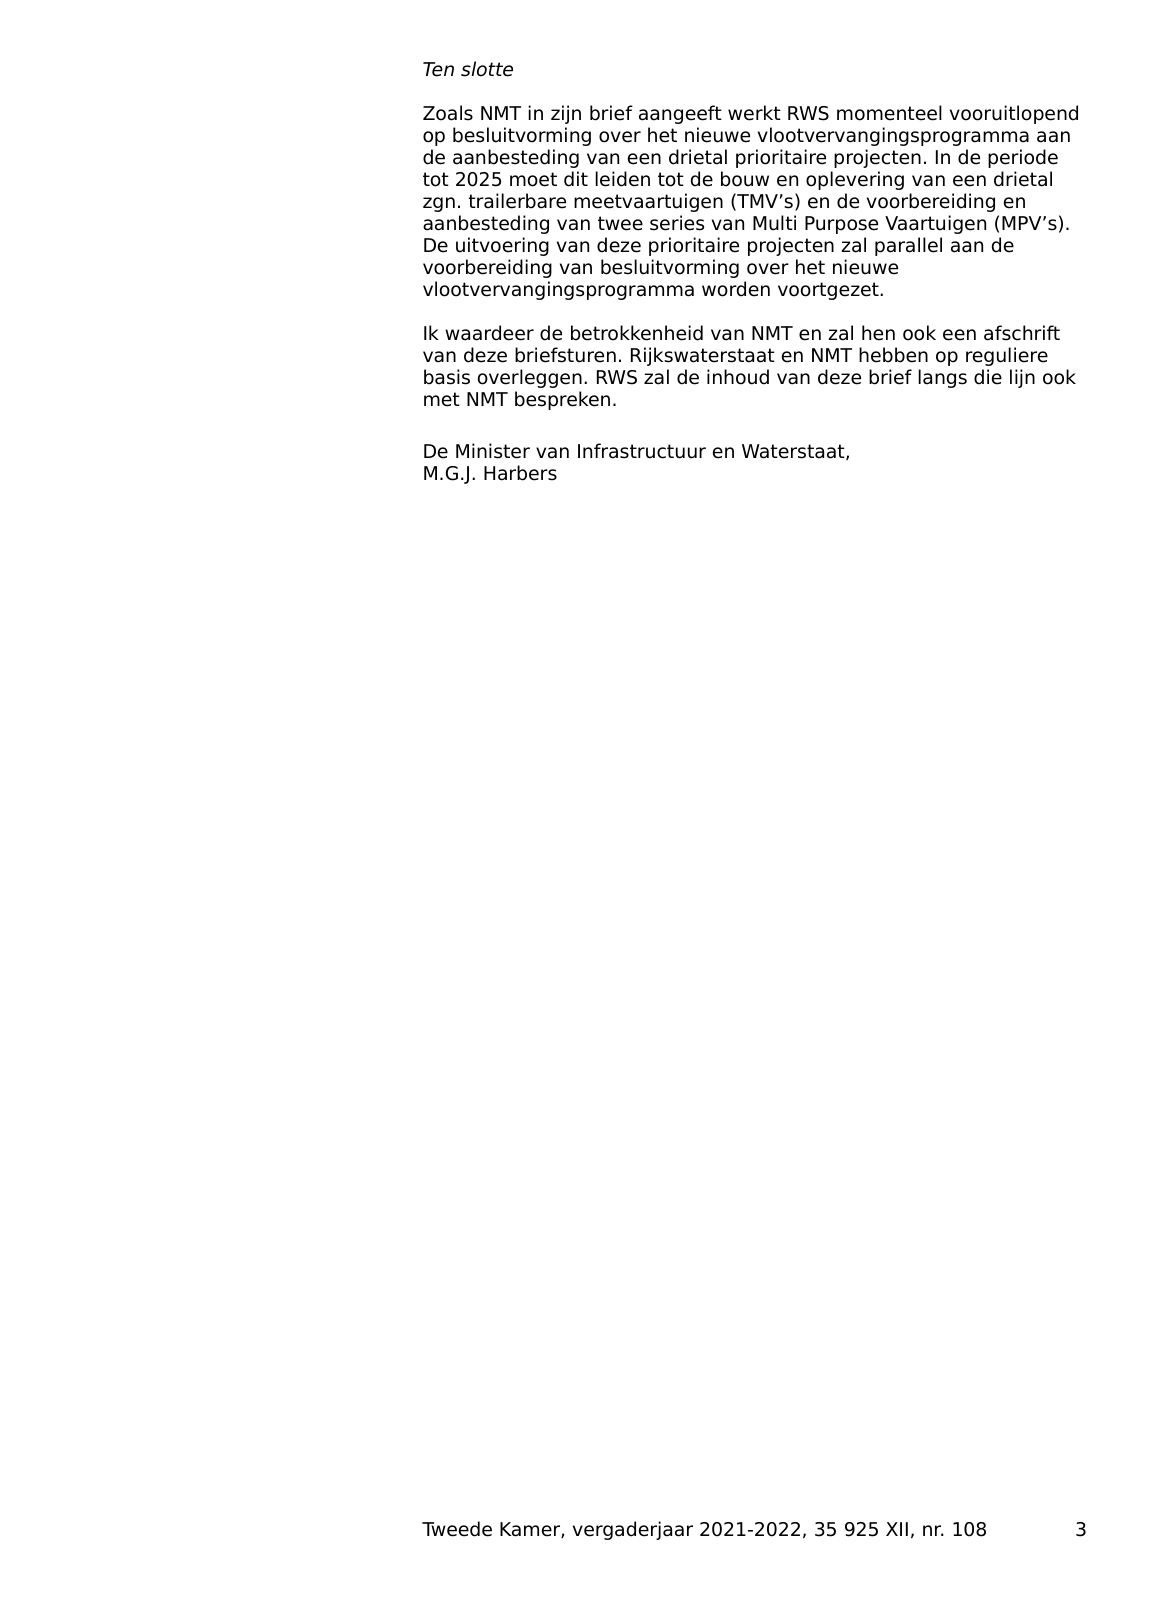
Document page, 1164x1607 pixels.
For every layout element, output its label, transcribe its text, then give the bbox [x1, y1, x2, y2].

subtitle Ten slotte [422, 59, 1087, 81]
text Zoals NMT in zijn brief aangeeft werkt RWS momenteel vooruitlopend op besluitvorming over het nieuwe vlootvervangingsprogramma aan de aanbesteding van een drietal prioritaire projecten. In de periode tot 2025 moet dit leiden tot de bouw en oplevering van een drietal zgn. trailerbare meetvaartuigen (TMV’s) en de voorbereiding en aanbesteding van twee series van Multi Purpose Vaartuigen (MPV’s). De uitvoering van deze prioritaire projecten zal parallel aan de voorbereiding van besluitvorming over het nieuwe vlootvervangingsprogramma worden voortgezet. [422, 103, 1087, 301]
text De Minister van Infrastructuur en Waterstaat, M.G.J. Harbers [422, 441, 1087, 485]
text Ik waardeer de betrokkenheid van NMT en zal hen ook een afschrift van deze briefsturen. Rijkswaterstaat en NMT hebben op reguliere basis overleggen. RWS zal de inhoud van deze brief langs die lijn ook met NMT bespreken. [422, 323, 1087, 411]
